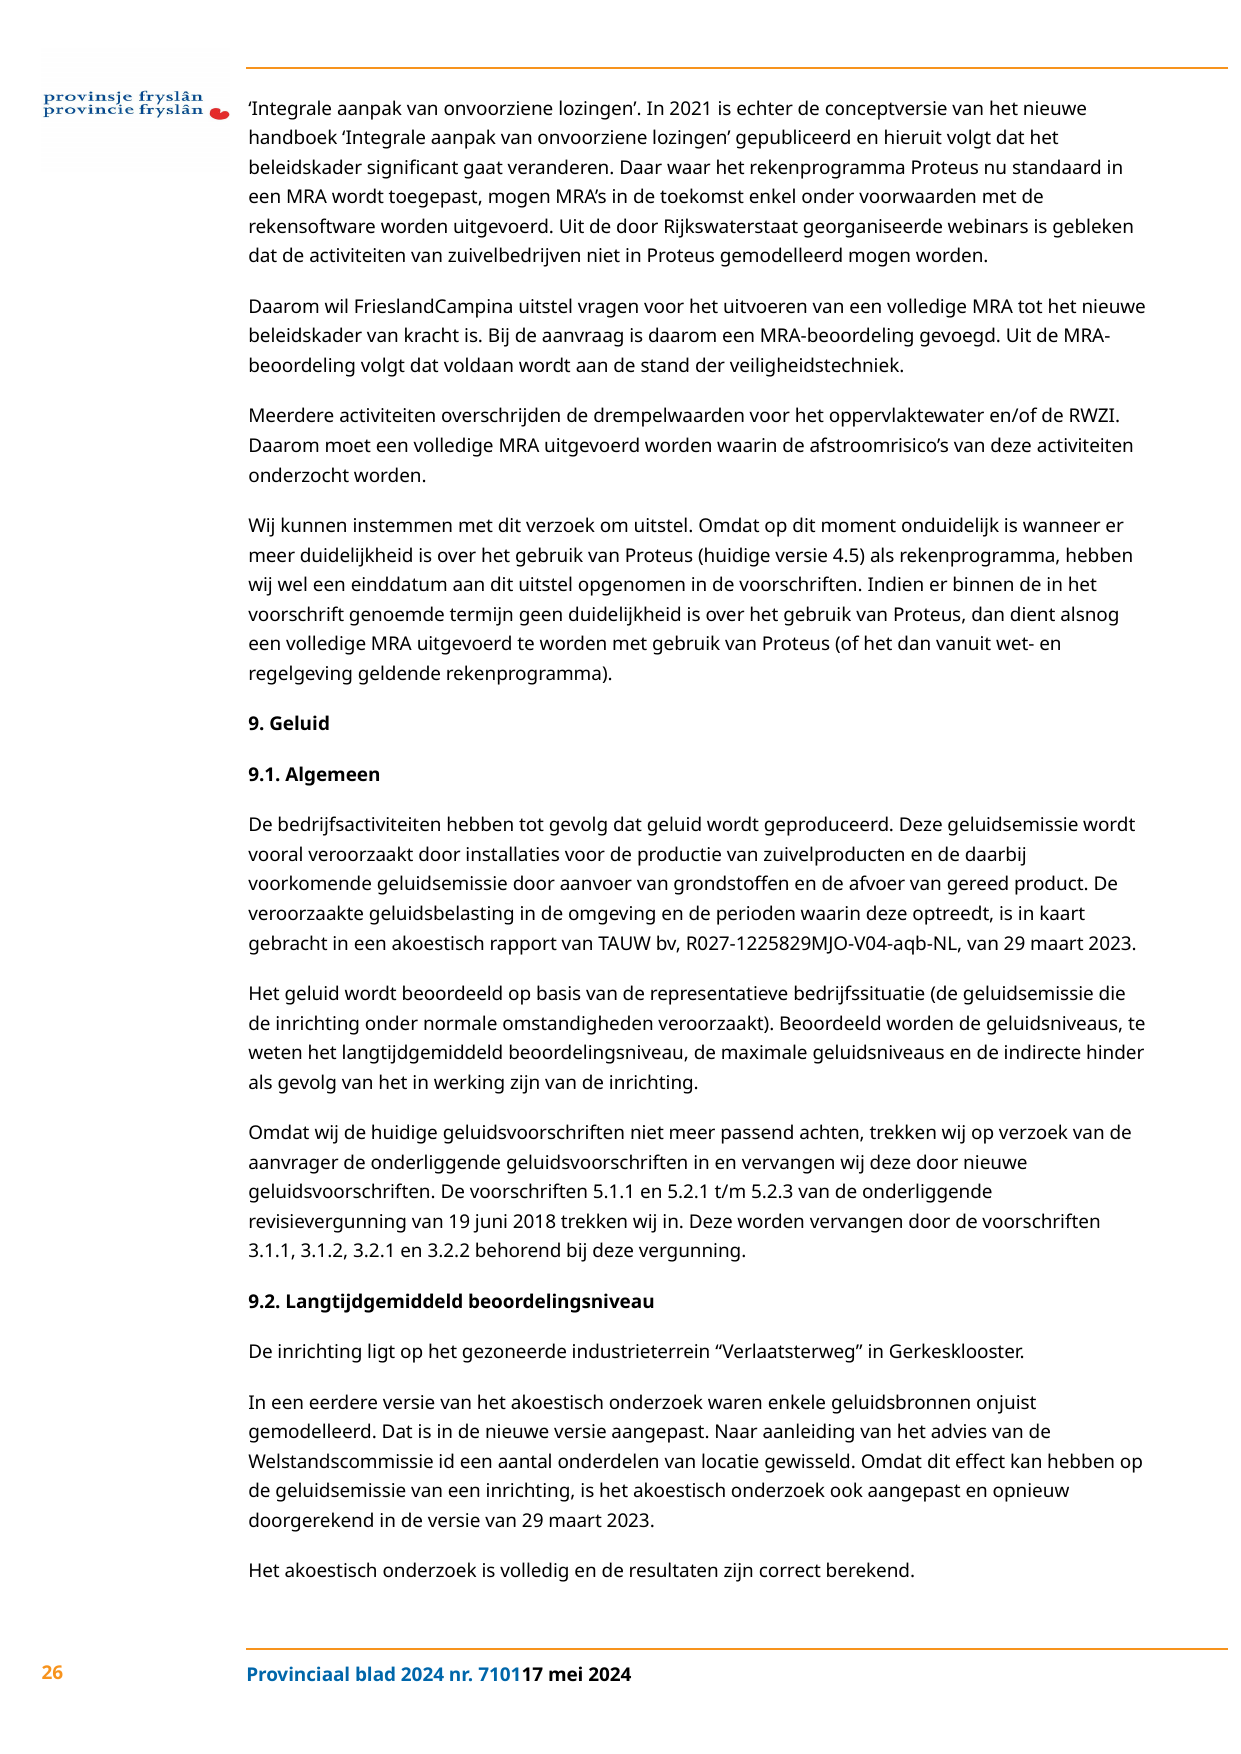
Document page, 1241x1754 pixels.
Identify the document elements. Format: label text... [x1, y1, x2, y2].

text De inrichting ligt op het gezoneerde industrieterrein “Verlaatsterweg” in Gerkesklooster. [248, 1338, 1152, 1364]
text Wij kunnen instemmen met dit verzoek om uitstel. Omdat op dit moment onduidelijk is wanneer er meer duidelijkheid is over het gebruik van Proteus (huidige versie 4.5) als rekenprogramma, hebben wij wel een einddatum aan dit uitstel opgenomen in de voorschriften. Indien er binnen de in het voorschrift genoemde termijn geen duidelijkheid is over het gebruik van Proteus, dan dient alsnog een volledige MRA uitgevoerd te worden met gebruik van Proteus (of het dan vanuit wet- en regelgeving geldende rekenprogramma). [248, 512, 1152, 686]
picture [41, 47, 231, 172]
text Daarom wil FrieslandCampina uitstel vragen voor het uitvoeren van een volledige MRA tot het nieuwe beleidskader van kracht is. Bij de aanvraag is daarom een MRA-beoordeling gevoegd. Uit de MRA-beoordeling volgt dat voldaan wordt aan de stand der veiligheidstechniek. [248, 293, 1152, 378]
text Meerdere activiteiten overschrijden de drempelwaarden voor het oppervlaktewater en/of de RWZI. Daarom moet een volledige MRA uitgevoerd worden waarin de afstroomrisico’s van deze activiteiten onderzocht worden. [248, 403, 1152, 488]
text De bedrijfsactiviteiten hebben tot gevolg dat geluid wordt geproduceerd. Deze geluidsemissie wordt vooral veroorzaakt door installaties voor de productie van zuivelproducten en de daarbij voorkomende geluidsemissie door aanvoer van grondstoffen en de afvoer van gereed product. De veroorzaakte geluidsbelasting in de omgeving en de perioden waarin deze optreedt, is in kaart gebracht in een akoestisch rapport van TAUW bv, R027-1225829MJO-V04-aqb-NL, van 29 maart 2023. [248, 811, 1152, 956]
text In een eerdere versie van het akoestisch onderzoek waren enkele geluidsbronnen onjuist gemodelleerd. Dat is in de nieuwe versie aangepast. Naar aanleiding van het advies van de Welstandscommissie id een aantal onderdelen van locatie gewisseld. Omdat dit effect kan hebben op de geluidsemissie van een inrichting, is het akoestisch onderzoek ook aangepast en opnieuw doorgerekend in de versie van 29 maart 2023. [248, 1389, 1152, 1533]
text Omdat wij de huidige geluidsvoorschriften niet meer passend achten, trekken wij op verzoek van de aanvrager de onderliggende geluidsvoorschriften in en vervangen wij deze door nieuwe geluidsvoorschriften. De voorschriften 5.1.1 en 5.2.1 t/m 5.2.3 van de onderliggende revisievergunning van 19 juni 2018 trekken wij in. Deze worden vervangen door de voorschriften 3.1.1, 3.1.2, 3.2.1 en 3.2.2 behorend bij deze vergunning. [248, 1119, 1152, 1263]
text Het akoestisch onderzoek is volledig en de resultaten zijn correct berekend. [248, 1558, 1152, 1583]
text 9.1. Algemeen [248, 761, 1152, 787]
text Het geluid wordt beoordeeld op basis van de representatieve bedrijfssituatie (de geluidsemissie die de inrichting onder normale omstandigheden veroorzaakt). Beoordeeld worden de geluidsniveaus, te weten het langtijdgemiddeld beoordelingsniveau, de maximale geluidsniveaus en de indirecte hinder als gevolg van het in werking zijn van de inrichting. [248, 980, 1152, 1095]
text ‘Integrale aanpak van onvoorziene lozingen’. In 2021 is echter de conceptversie van het nieuwe handboek ‘Integrale aanpak van onvoorziene lozingen’ gepubliceerd en hieruit volgt dat het beleidskader significant gaat veranderen. Daar waar het rekenprogramma Proteus nu standaard in een MRA wordt toegepast, mogen MRA’s in de toekomst enkel onder voorwaarden met de rekensoftware worden uitgevoerd. Uit de door Rijkswaterstaat georganiseerde webinars is gebleken dat de activiteiten van zuivelbedrijven niet in Proteus gemodelleerd mogen worden. [248, 95, 1152, 268]
text 9.2. Langtijdgemiddeld beoordelingsniveau [248, 1288, 1152, 1314]
text 9. Geluid [248, 711, 1152, 736]
